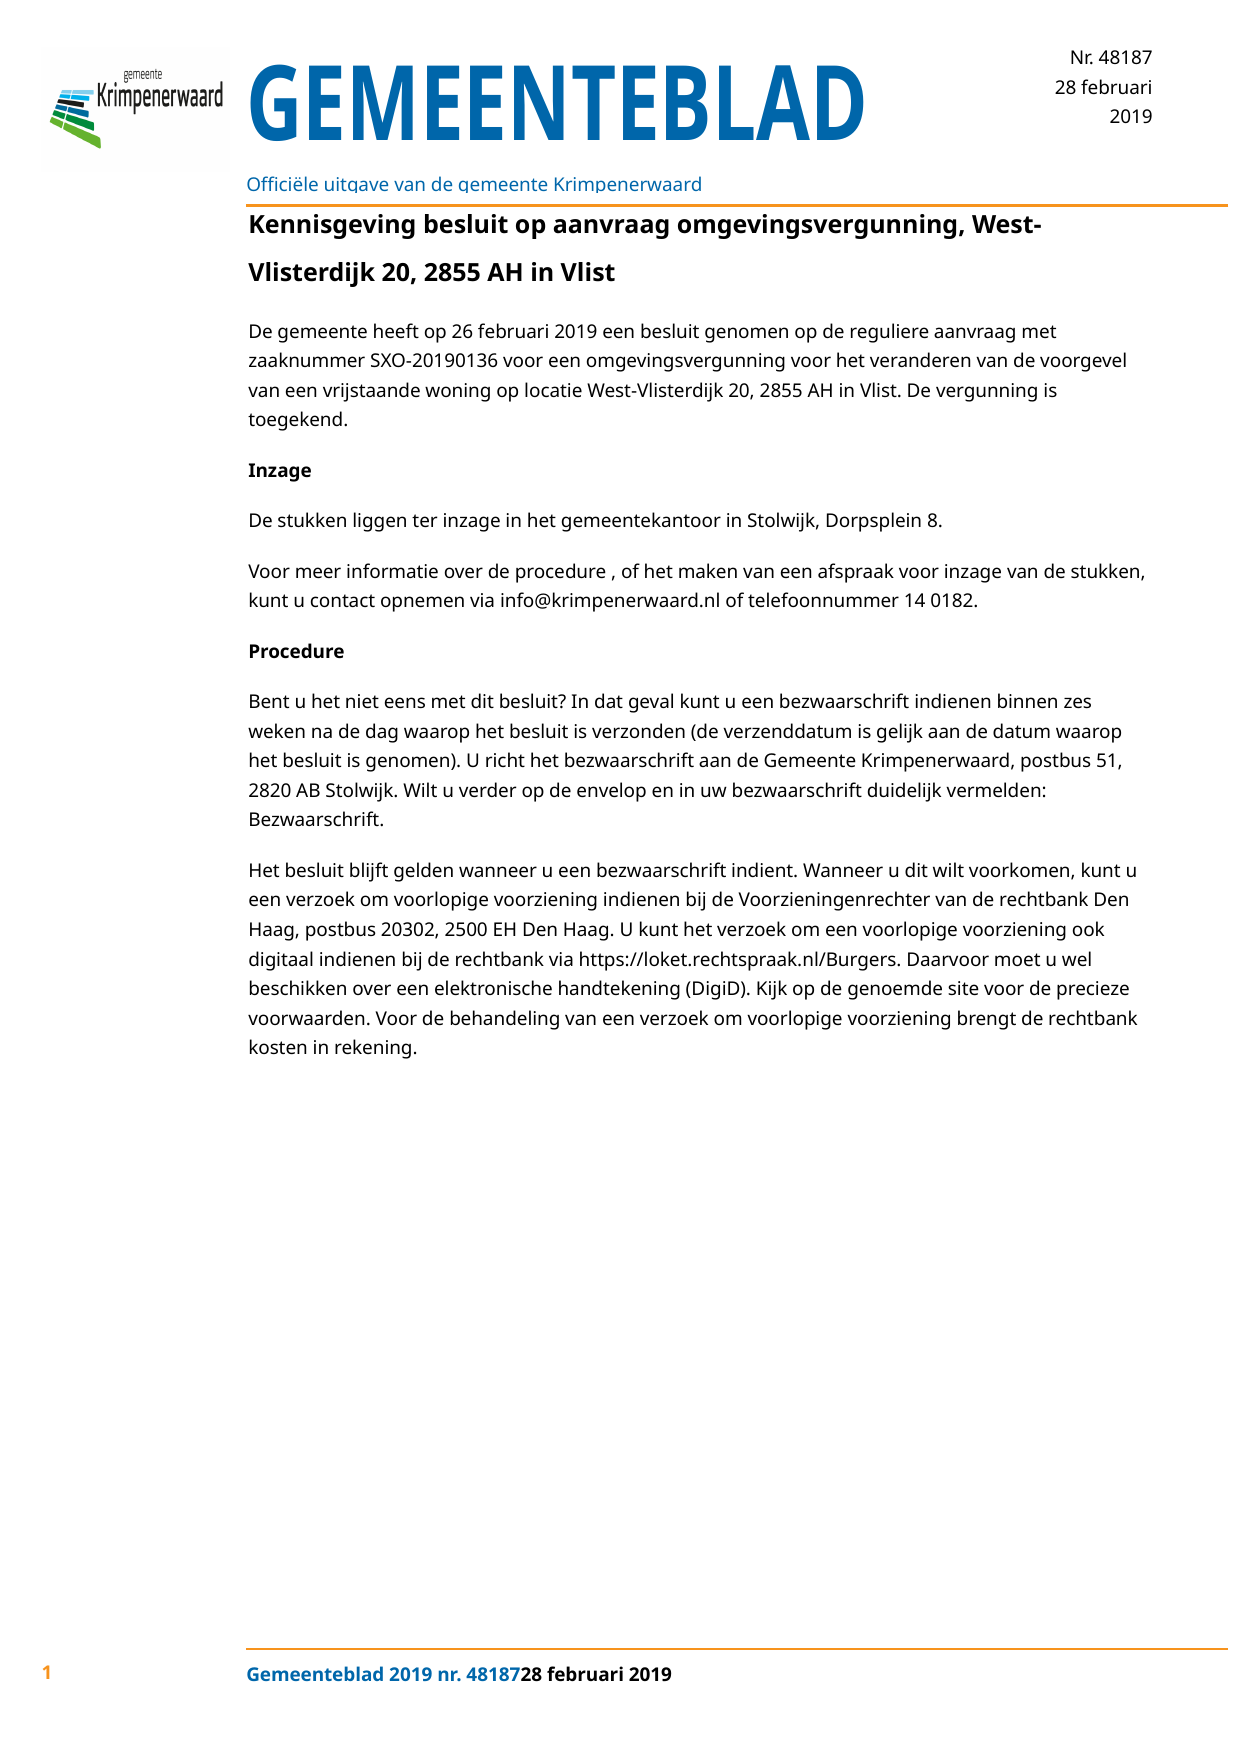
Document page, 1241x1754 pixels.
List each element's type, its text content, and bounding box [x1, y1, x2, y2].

text Voor meer informatie over de procedure , of het maken van een afspraak voor inzage van de stukken, kunt u contact opnemen via info@krimpenerwaard.nl of telefoonnummer 14 0182. [248, 558, 1152, 613]
text Bent u het niet eens met dit besluit? In dat geval kunt u een bezwaarschrift indienen binnen zes weken na de dag waarop het besluit is verzonden (de verzenddatum is gelijk aan de datum waarop het besluit is genomen). U richt het bezwaarschrift aan de Gemeente Krimpenerwaard, postbus 51, 2820 AB Stolwijk. Wilt u verder op de envelop en in uw bezwaarschrift duidelijk vermelden: Bezwaarschrift. [248, 688, 1152, 832]
text Kennisgeving besluit op aanvraag omgevingsvergunning, West-Vlisterdijk 20, 2855 AH in Vlist [248, 207, 1152, 288]
text Procedure [248, 638, 1152, 664]
picture [41, 47, 231, 172]
text Het besluit blijft gelden wanneer u een bezwaarschrift indient. Wanneer u dit wilt voorkomen, kunt u een verzoek om voorlopige voorziening indienen bij de Voorzieningenrechter van de rechtbank Den Haag, postbus 20302, 2500 EH Den Haag. U kunt het verzoek om een voorlopige voorziening ook digitaal indienen bij de rechtbank via https://loket.rechtspraak.nl/Burgers. Daarvoor moet u wel beschikken over een elektronische handtekening (DigiD). Kijk op de genoemde site voor de precieze voorwaarden. Voor de behandeling van een verzoek om voorlopige voorziening brengt de rechtbank kosten in rekening. [248, 857, 1152, 1060]
text Inzage [248, 457, 1152, 483]
text De stukken liggen ter inzage in het gemeentekantoor in Stolwijk, Dorpsplein 8. [248, 507, 1152, 533]
text De gemeente heeft op 26 februari 2019 een besluit genomen op de reguliere aanvraag met zaaknummer SXO-20190136 voor een omgevingsvergunning voor het veranderen van de voorgevel van een vrijstaande woning op locatie West-Vlisterdijk 20, 2855 AH in Vlist. De vergunning is toegekend. [248, 318, 1152, 432]
